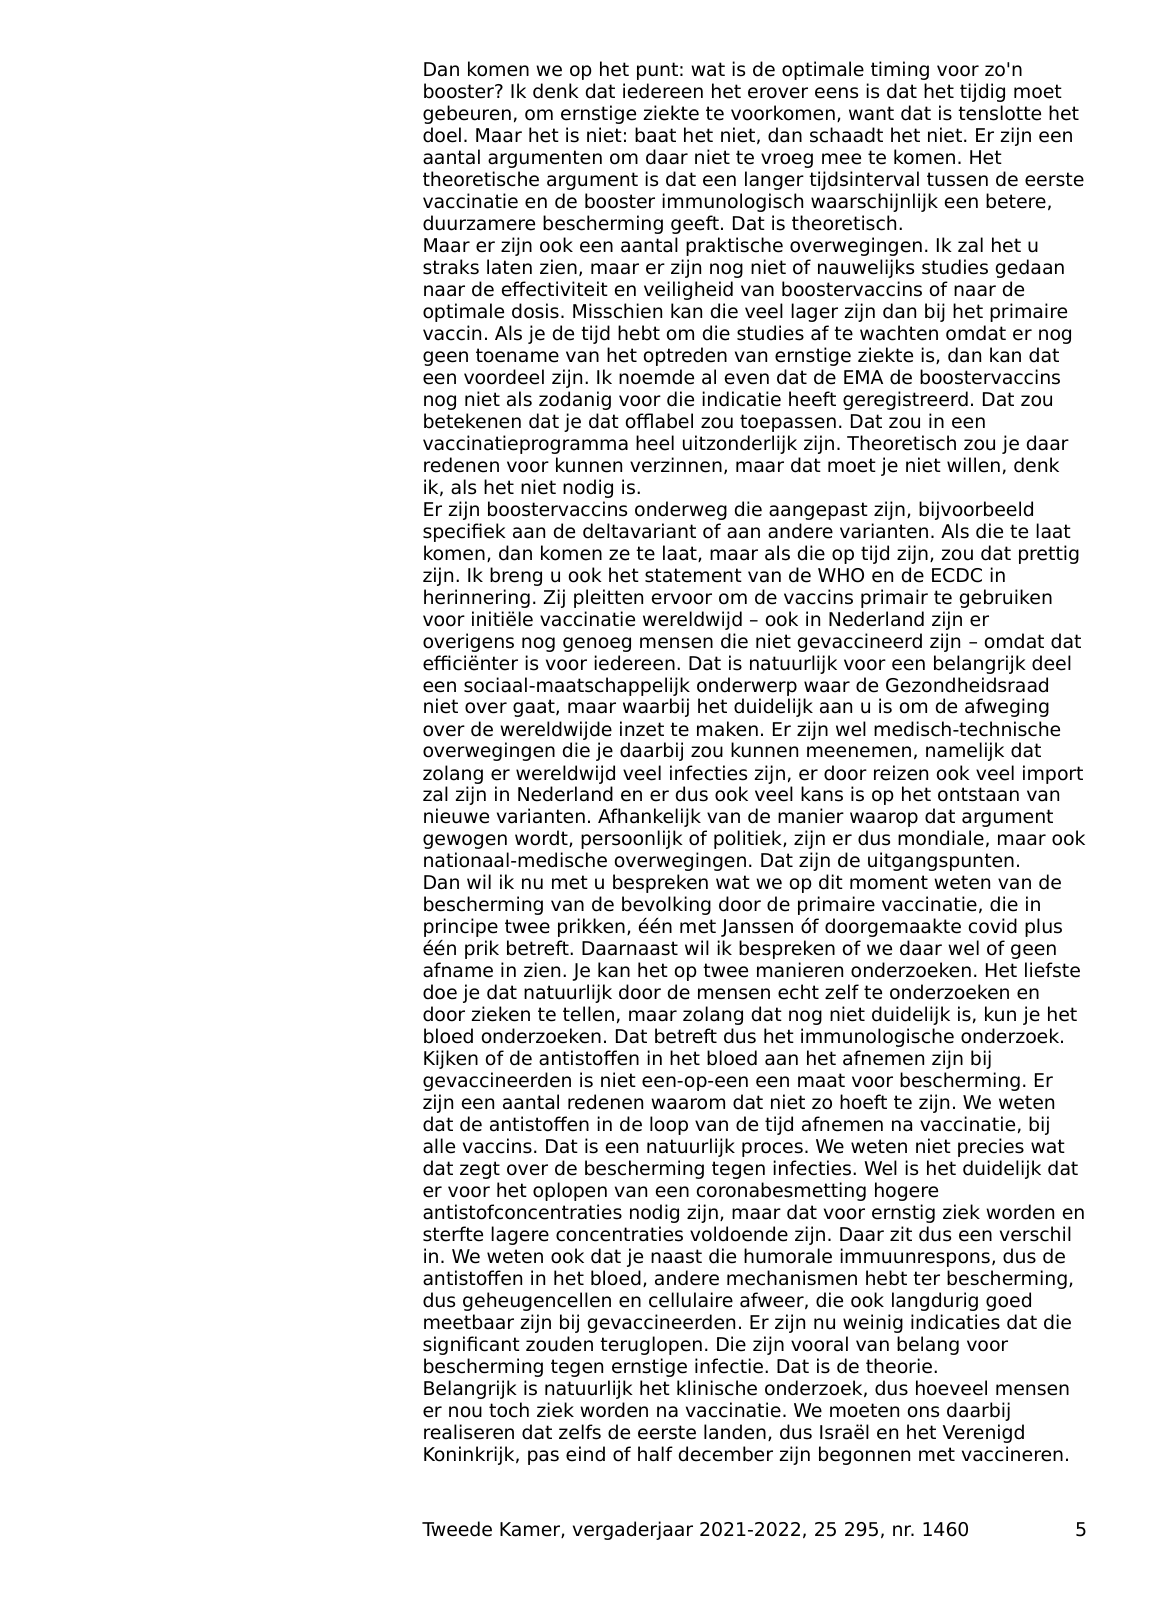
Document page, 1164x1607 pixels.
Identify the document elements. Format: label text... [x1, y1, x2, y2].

text Maar er zijn ook een aantal praktische overwegingen. Ik zal het u straks laten zien, maar er zijn nog niet of nauwelijks studies gedaan naar de effectiviteit en veiligheid van boostervaccins of naar de optimale dosis. Misschien kan die veel lager zijn dan bij het primaire vaccin. Als je de tijd hebt om die studies af te wachten omdat er nog geen toename van het optreden van ernstige ziekte is, dan kan dat een voordeel zijn. Ik noemde al even dat de EMA de boostervaccins nog niet als zodanig voor die indicatie heeft geregistreerd. Dat zou betekenen dat je dat offlabel zou toepassen. Dat zou in een vaccinatieprogramma heel uitzonderlijk zijn. Theoretisch zou je daar redenen voor kunnen verzinnen, maar dat moet je niet willen, denk ik, als het niet nodig is. [422, 235, 1087, 499]
text Belangrijk is natuurlijk het klinische onderzoek, dus hoeveel mensen er nou toch ziek worden na vaccinatie. We moeten ons daarbij realiseren dat zelfs de eerste landen, dus Israël en het Verenigd Koninkrijk, pas eind of half december zijn begonnen met vaccineren. [422, 1378, 1087, 1466]
text Dan komen we op het punt: wat is de optimale timing voor zo'n booster? Ik denk dat iedereen het erover eens is dat het tijdig moet gebeuren, om ernstige ziekte te voorkomen, want dat is tenslotte het doel. Maar het is niet: baat het niet, dan schaadt het niet. Er zijn een aantal argumenten om daar niet te vroeg mee te komen. Het theoretische argument is dat een langer tijdsinterval tussen de eerste vaccinatie en de booster immunologisch waarschijnlijk een betere, duurzamere bescherming geeft. Dat is theoretisch. [422, 59, 1087, 235]
text Er zijn boostervaccins onderweg die aangepast zijn, bijvoorbeeld specifiek aan de deltavariant of aan andere varianten. Als die te laat komen, dan komen ze te laat, maar als die op tijd zijn, zou dat prettig zijn. Ik breng u ook het statement van de WHO en de ECDC in herinnering. Zij pleitten ervoor om de vaccins primair te gebruiken voor initiële vaccinatie wereldwijd – ook in Nederland zijn er overigens nog genoeg mensen die niet gevaccineerd zijn – omdat dat efficiënter is voor iedereen. Dat is natuurlijk voor een belangrijk deel een sociaal-maatschappelijk onderwerp waar de Gezondheidsraad niet over gaat, maar waarbij het duidelijk aan u is om de afweging over de wereldwijde inzet te maken. Er zijn wel medisch-technische overwegingen die je daarbij zou kunnen meenemen, namelijk dat zolang er wereldwijd veel infecties zijn, er door reizen ook veel import zal zijn in Nederland en er dus ook veel kans is op het ontstaan van nieuwe varianten. Afhankelijk van de manier waarop dat argument gewogen wordt, persoonlijk of politiek, zijn er dus mondiale, maar ook nationaal-medische overwegingen. Dat zijn de uitgangspunten. [422, 499, 1087, 872]
text Dan wil ik nu met u bespreken wat we op dit moment weten van de bescherming van de bevolking door de primaire vaccinatie, die in principe twee prikken, één met Janssen óf doorgemaakte covid plus één prik betreft. Daarnaast wil ik bespreken of we daar wel of geen afname in zien. Je kan het op twee manieren onderzoeken. Het liefste doe je dat natuurlijk door de mensen echt zelf te onderzoeken en door zieken te tellen, maar zolang dat nog niet duidelijk is, kun je het bloed onderzoeken. Dat betreft dus het immunologische onderzoek. Kijken of de antistoffen in het bloed aan het afnemen zijn bij gevaccineerden is niet een-op-een een maat voor bescherming. Er zijn een aantal redenen waarom dat niet zo hoeft te zijn. We weten dat de antistoffen in de loop van de tijd afnemen na vaccinatie, bij alle vaccins. Dat is een natuurlijk proces. We weten niet precies wat dat zegt over de bescherming tegen infecties. Wel is het duidelijk dat er voor het oplopen van een coronabesmetting hogere antistofconcentraties nodig zijn, maar dat voor ernstig ziek worden en sterfte lagere concentraties voldoende zijn. Daar zit dus een verschil in. We weten ook dat je naast die humorale immuunrespons, dus de antistoffen in het bloed, andere mechanismen hebt ter bescherming, dus geheugencellen en cellulaire afweer, die ook langdurig goed meetbaar zijn bij gevaccineerden. Er zijn nu weinig indicaties dat die significant zouden teruglopen. Die zijn vooral van belang voor bescherming tegen ernstige infectie. Dat is de theorie. [422, 872, 1087, 1378]
